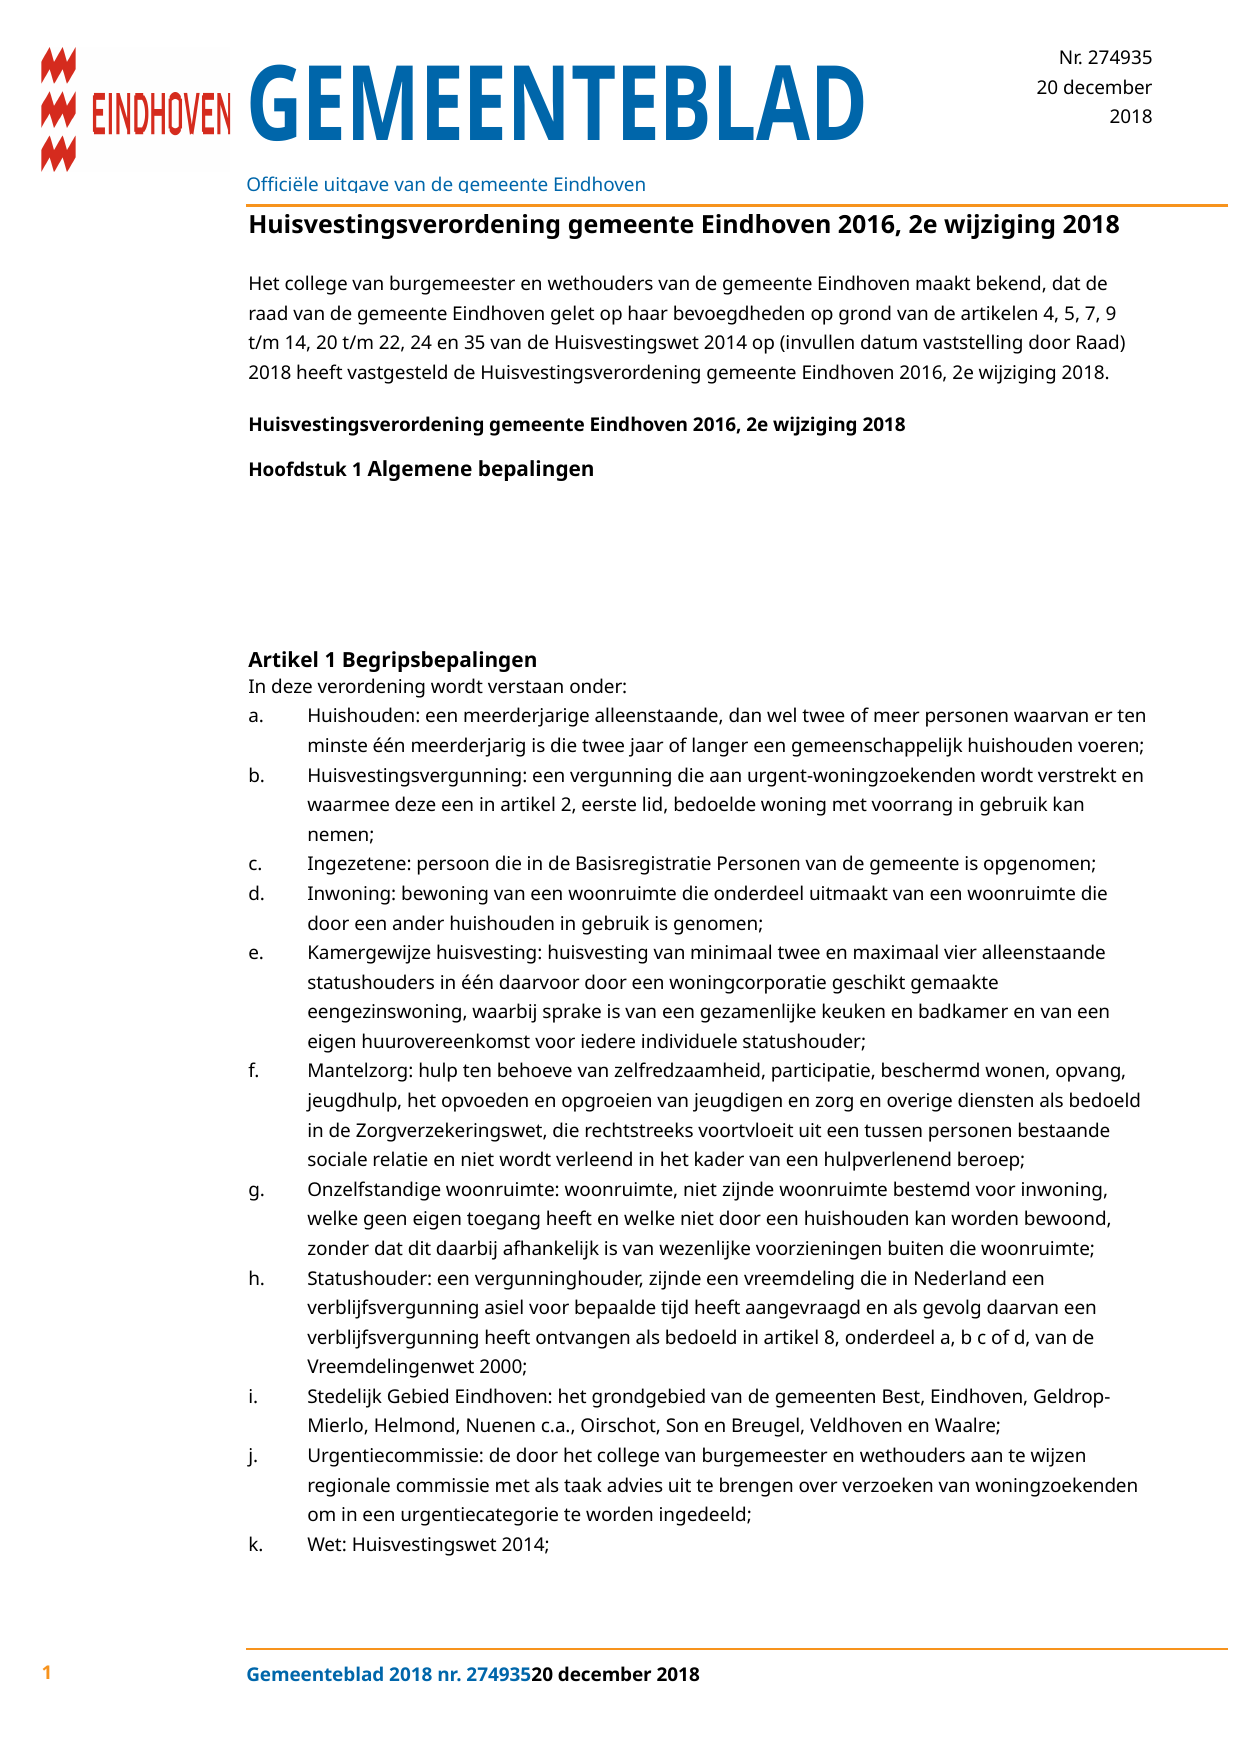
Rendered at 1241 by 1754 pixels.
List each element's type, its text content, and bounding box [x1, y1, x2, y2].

list Huisvestingsvergunning: een vergunning die aan urgent-woningzoekenden wordt verstrekt en waarmee deze een in artikel 2, eerste lid, bedoelde woning met voorrang in gebruik kan nemen; [248, 762, 1152, 847]
list Onzelfstandige woonruimte: woonruimte, niet zijnde woonruimte bestemd voor inwoning, welke geen eigen toegang heeft en welke niet door een huishouden kan worden bewoond, zonder dat dit daarbij afhankelijk is van wezenlijke voorzieningen buiten die woonruimte; [248, 1176, 1152, 1261]
text Huisvestingsverordening gemeente Eindhoven 2016, 2e wijziging 2018 [248, 409, 1152, 438]
text Huisvestingsverordening gemeente Eindhoven 2016, 2e wijziging 2018 [248, 207, 1152, 241]
list Huishouden: een meerderjarige alleenstaande, dan wel twee of meer personen waarvan er ten minste één meerderjarig is die twee jaar of langer een gemeenschappelijk huishouden voeren; [248, 703, 1152, 758]
text Het college van burgemeester en wethouders van de gemeente Eindhoven maakt bekend, dat de raad van de gemeente Eindhoven gelet op haar bevoegdheden op grond van de artikelen 4, 5, 7, 9 t/m 14, 20 t/m 22, 24 en 35 van de Huisvestingswet 2014 op (invullen datum vaststelling door Raad) 2018 heeft vastgesteld de Huisvestingsverordening gemeente Eindhoven 2016, 2e wijziging 2018. [248, 270, 1152, 385]
list Ingezetene: persoon die in de Basisregistratie Personen van de gemeente is opgenomen; [248, 851, 1152, 876]
picture [41, 47, 231, 172]
text In deze verordening wordt verstaan onder: [248, 673, 1152, 699]
list Urgentiecommissie: de door het college van burgemeester en wethouders aan te wijzen regionale commissie met als taak advies uit te brengen over verzoeken van woningzoekenden om in een urgentiecategorie te worden ingedeeld; [248, 1442, 1152, 1527]
list Kamergewijze huisvesting: huisvesting van minimaal twee en maximaal vier alleenstaande statushouders in één daarvoor door een woningcorporatie geschikt gemaakte eengezinswoning, waarbij sprake is van een gezamenlijke keuken en badkamer en van een eigen huurovereenkomst voor iedere individuele statushouder; [248, 939, 1152, 1054]
list Wet: Huisvestingswet 2014; [248, 1531, 1152, 1557]
list Statushouder: een vergunninghouder, zijnde een vreemdeling die in Nederland een verblijfsvergunning asiel voor bepaalde tijd heeft aangevraagd en als gevolg daarvan een verblijfsvergunning heeft ontvangen als bedoeld in artikel 8, onderdeel a, b c of d, van de Vreemdelingenwet 2000; [248, 1265, 1152, 1379]
text Artikel 1 Begripsbepalingen [248, 645, 1152, 673]
text Hoofdstuk 1 Algemene bepalingen [248, 454, 1152, 482]
list Mantelzorg: hulp ten behoeve van zelfredzaamheid, participatie, beschermd wonen, opvang, jeugdhulp, het opvoeden en opgroeien van jeugdigen en zorg en overige diensten als bedoeld in de Zorgverzekeringswet, die rechtstreeks voortvloeit uit een tussen personen bestaande sociale relatie en niet wordt verleend in het kader van een hulpverlenend beroep; [248, 1058, 1152, 1172]
list Inwoning: bewoning van een woonruimte die onderdeel uitmaakt van een woonruimte die door een ander huishouden in gebruik is genomen; [248, 880, 1152, 936]
list Stedelijk Gebied Eindhoven: het grondgebied van de gemeenten Best, Eindhoven, Geldrop-Mierlo, Helmond, Nuenen c.a., Oirschot, Son en Breugel, Veldhoven en Waalre; [248, 1383, 1152, 1438]
